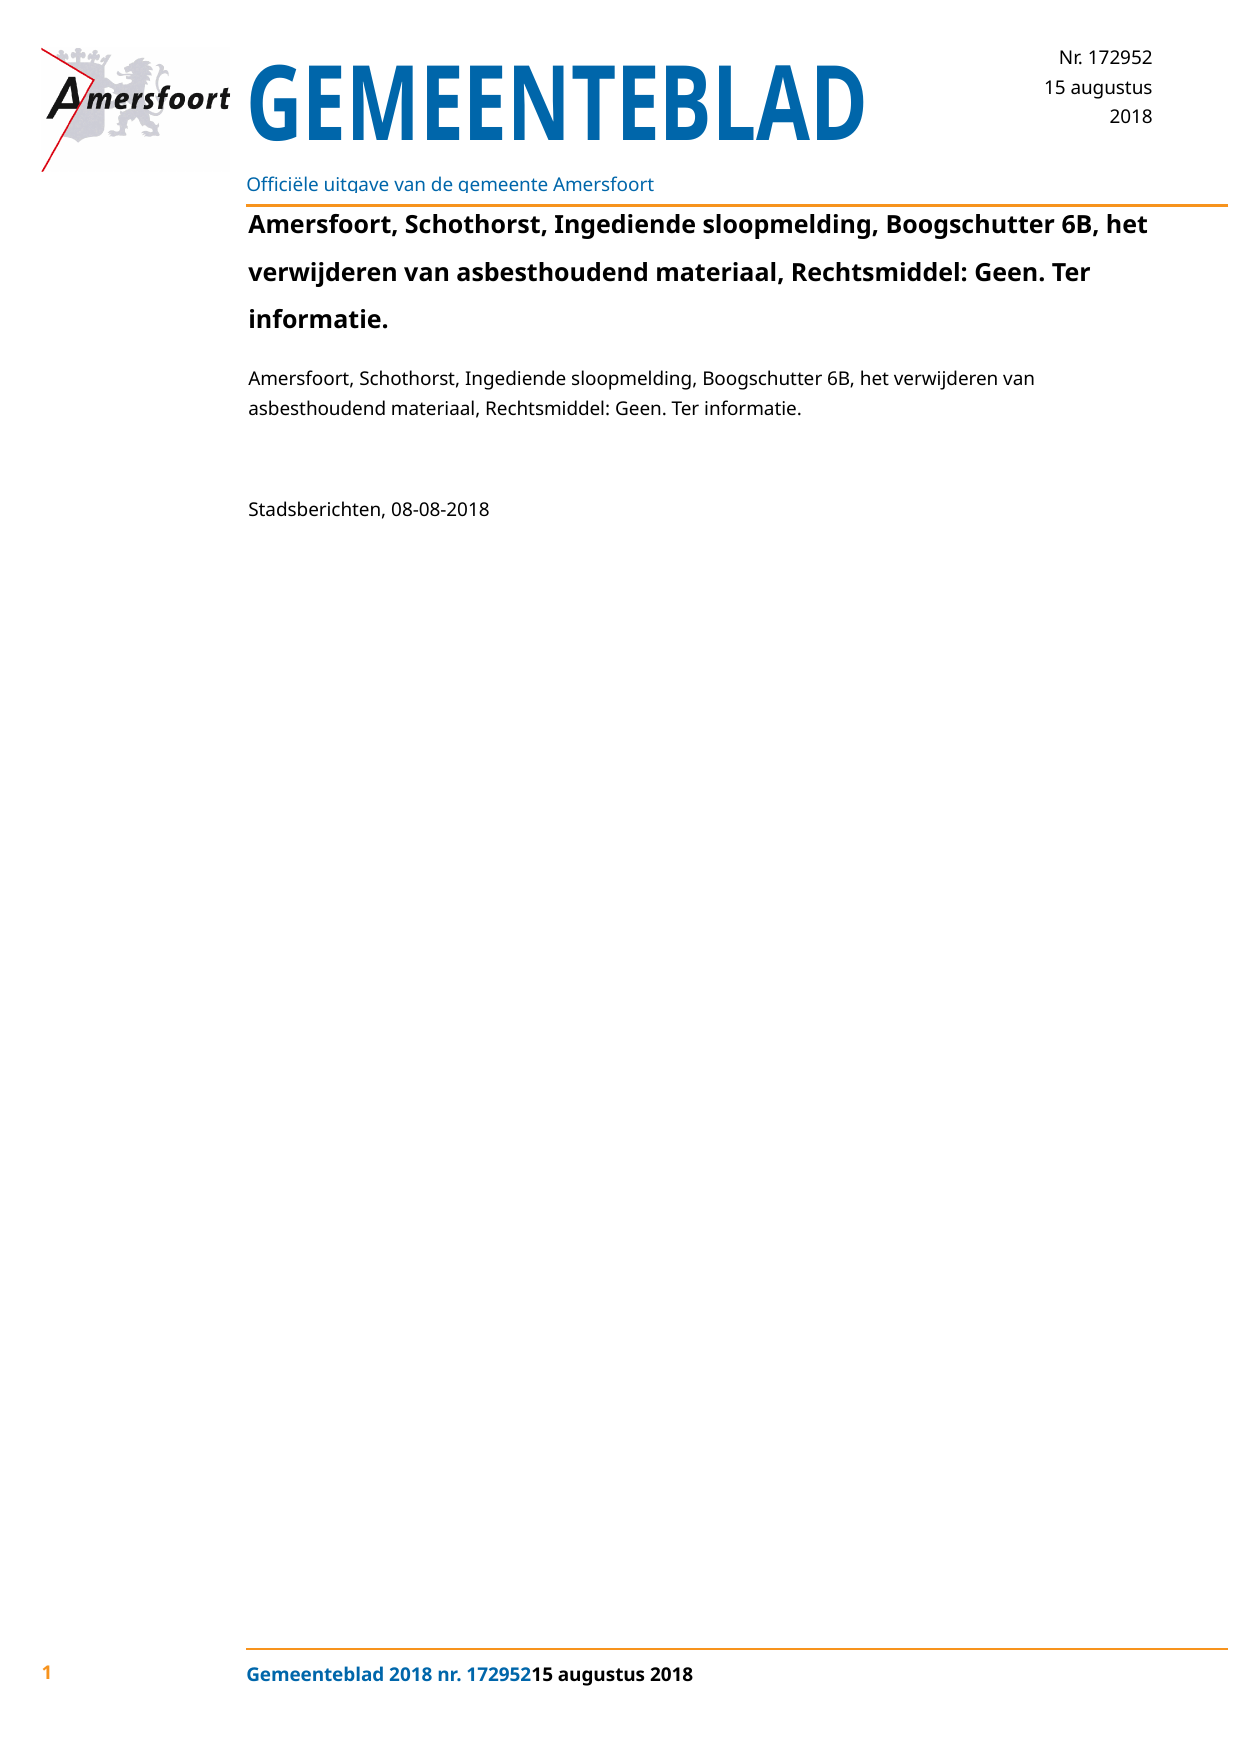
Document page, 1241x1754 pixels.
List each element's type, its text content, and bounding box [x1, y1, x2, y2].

text Stadsberichten, 08-08-2018 [248, 496, 1152, 522]
text Amersfoort, Schothorst, Ingediende sloopmelding, Boogschutter 6B, het verwijderen van asbesthoudend materiaal, Rechtsmiddel: Geen. Ter informatie. [248, 207, 1152, 336]
picture [41, 47, 231, 172]
text Amersfoort, Schothorst, Ingediende sloopmelding, Boogschutter 6B, het verwijderen van asbesthoudend materiaal, Rechtsmiddel: Geen. Ter informatie. [248, 366, 1152, 421]
